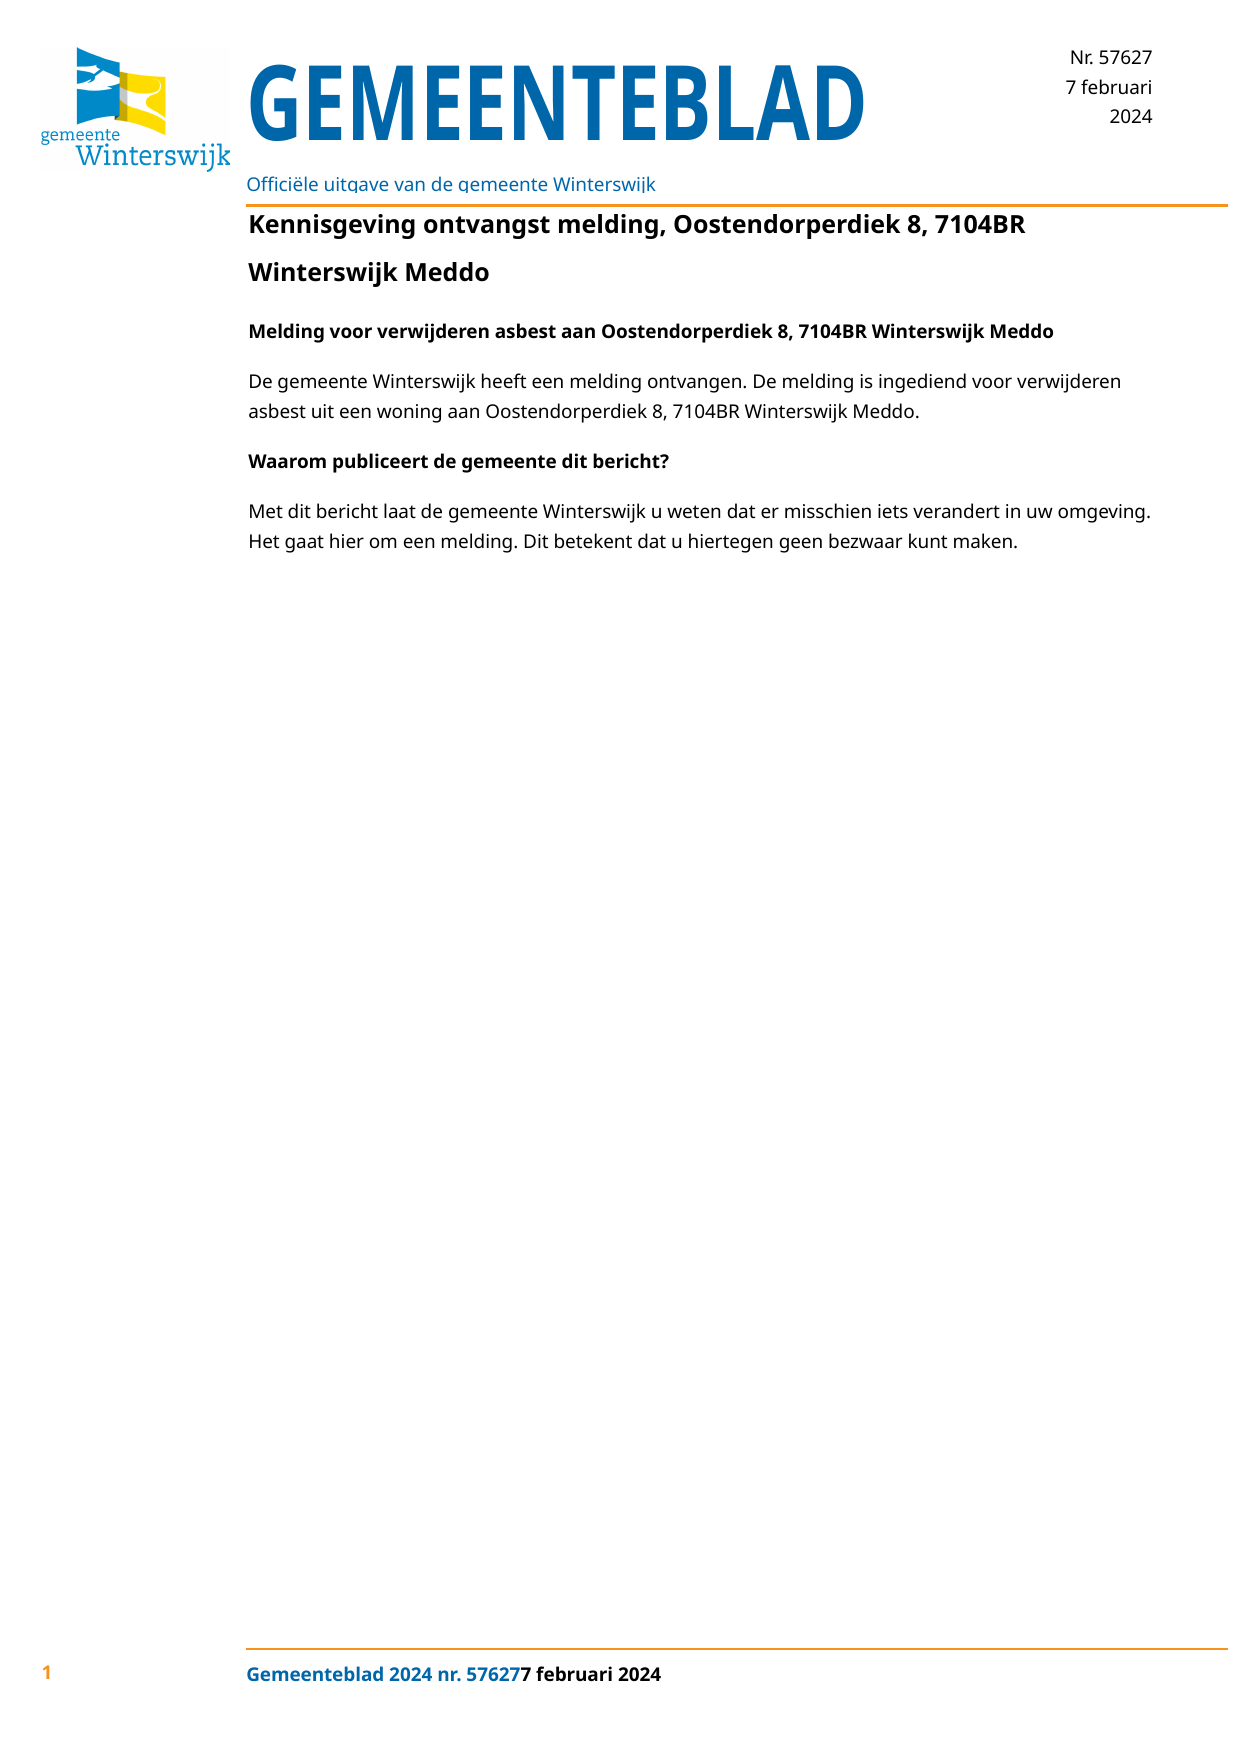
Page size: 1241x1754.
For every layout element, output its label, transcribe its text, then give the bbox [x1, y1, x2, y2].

text Waarom publiceert de gemeente dit bericht? [248, 448, 1152, 474]
picture [41, 47, 231, 172]
picture [225, 153, 231, 162]
text Kennisgeving ontvangst melding, Oostendorperdiek 8, 7104BR Winterswijk Meddo [248, 207, 1152, 288]
text Met dit bericht laat de gemeente Winterswijk u weten dat er misschien iets verandert in uw omgeving. Het gaat hier om een melding. Dit betekent dat u hiertegen geen bezwaar kunt maken. [248, 499, 1152, 554]
text Melding voor verwijderen asbest aan Oostendorperdiek 8, 7104BR Winterswijk Meddo [248, 318, 1152, 344]
text De gemeente Winterswijk heeft een melding ontvangen. De melding is ingediend voor verwijderen asbest uit een woning aan Oostendorperdiek 8, 7104BR Winterswijk Meddo. [248, 368, 1152, 424]
